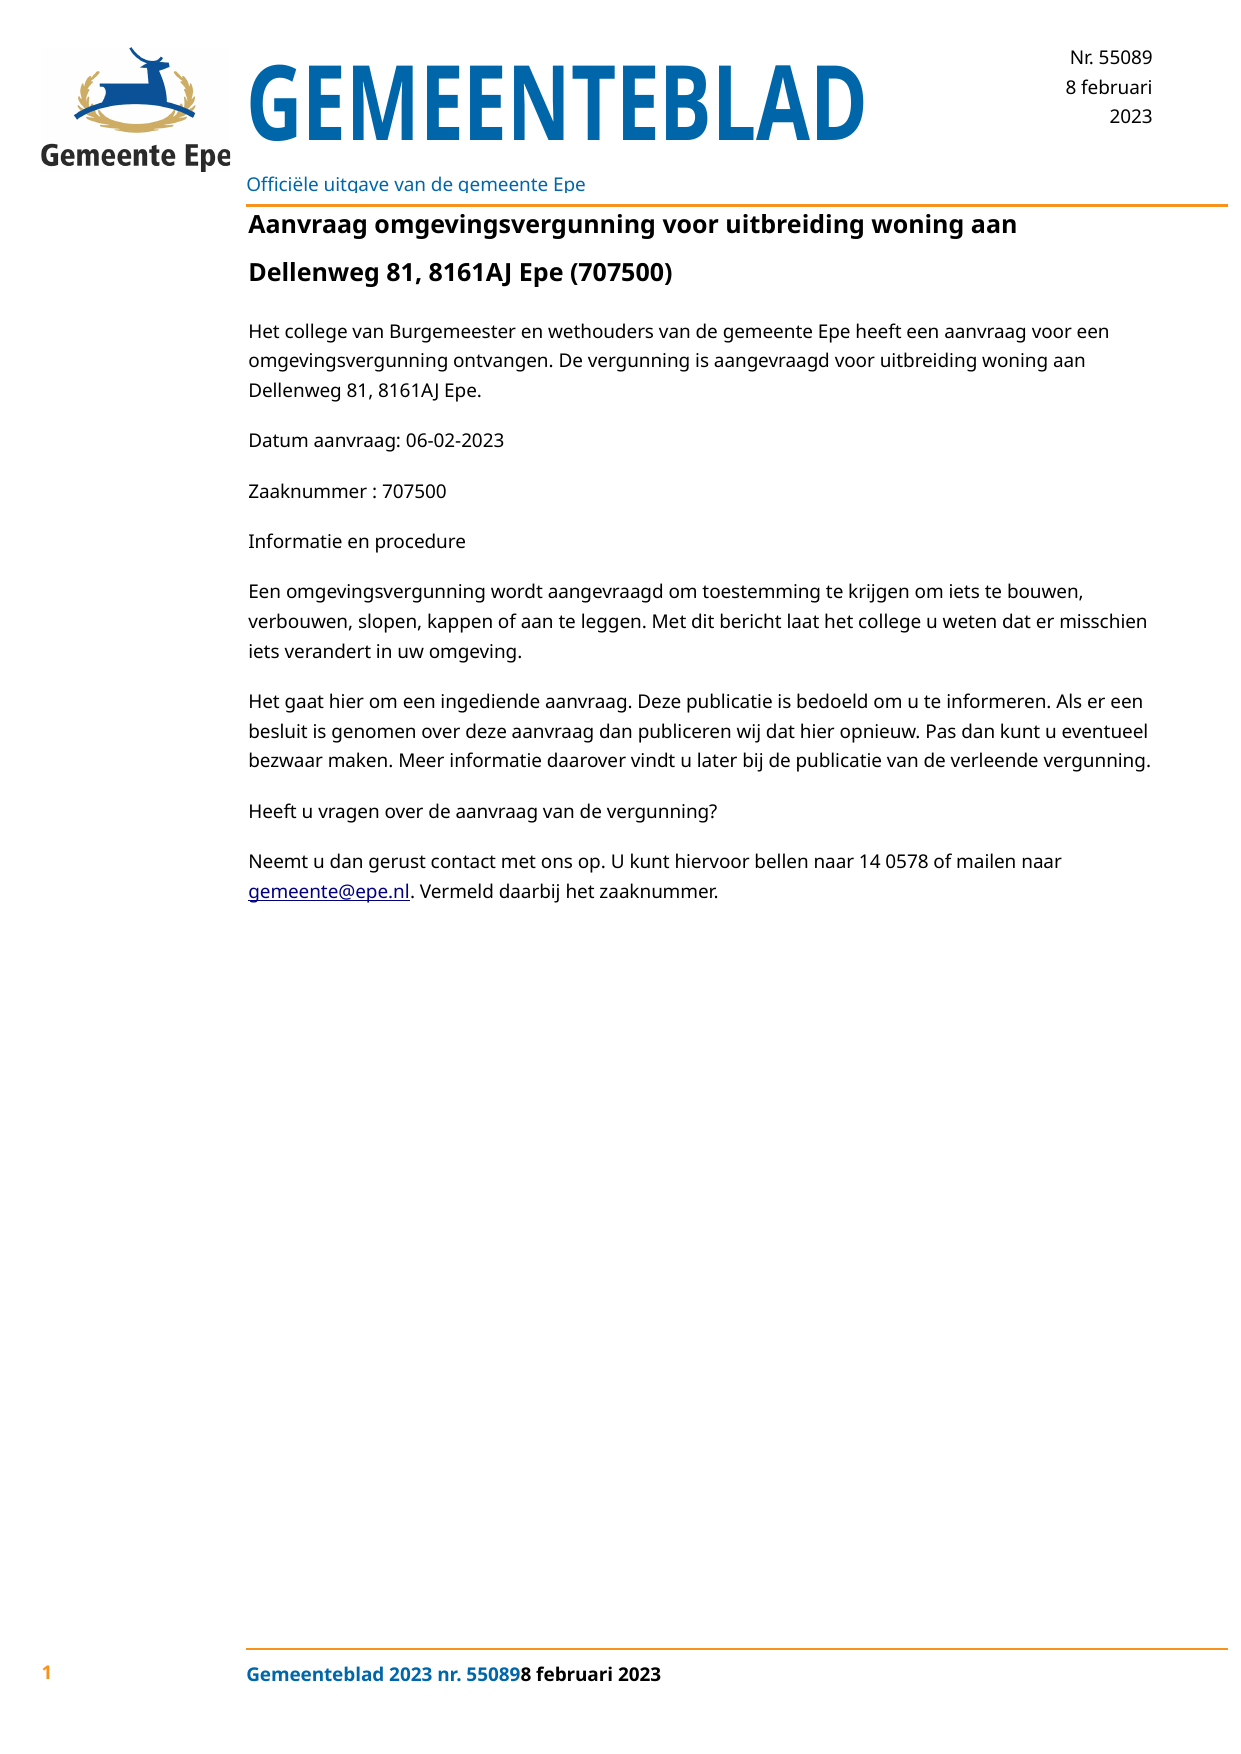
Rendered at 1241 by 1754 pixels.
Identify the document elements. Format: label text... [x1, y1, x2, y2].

text Datum aanvraag: 06-02-2023 [248, 427, 1152, 453]
text Informatie en procedure [248, 528, 1152, 554]
text Het college van Burgemeester en wethouders van de gemeente Epe heeft een aanvraag voor een omgevingsvergunning ontvangen. De vergunning is aangevraagd voor uitbreiding woning aan Dellenweg 81, 8161AJ Epe. [248, 318, 1152, 403]
text Zaaknummer : 707500 [248, 478, 1152, 504]
text Het gaat hier om een ingediende aanvraag. Deze publicatie is bedoeld om u te informeren. Als er een besluit is genomen over deze aanvraag dan publiceren wij dat hier opnieuw. Pas dan kunt u eventueel bezwaar maken. Meer informatie daarover vindt u later bij de publicatie van de verleende vergunning. [248, 688, 1152, 773]
picture [41, 47, 231, 172]
text Neemt u dan gerust contact met ons op. U kunt hiervoor bellen naar 14 0578 of mailen naar gemeente@epe.nl. Vermeld daarbij het zaaknummer. [248, 848, 1152, 904]
text Een omgevingsvergunning wordt aangevraagd om toestemming te krijgen om iets te bouwen, verbouwen, slopen, kappen of aan te leggen. Met dit bericht laat het college u weten dat er misschien iets verandert in uw omgeving. [248, 579, 1152, 664]
text Aanvraag omgevingsvergunning voor uitbreiding woning aan Dellenweg 81, 8161AJ Epe (707500) [248, 207, 1152, 288]
text Heeft u vragen over de aanvraag van de vergunning? [248, 798, 1152, 824]
